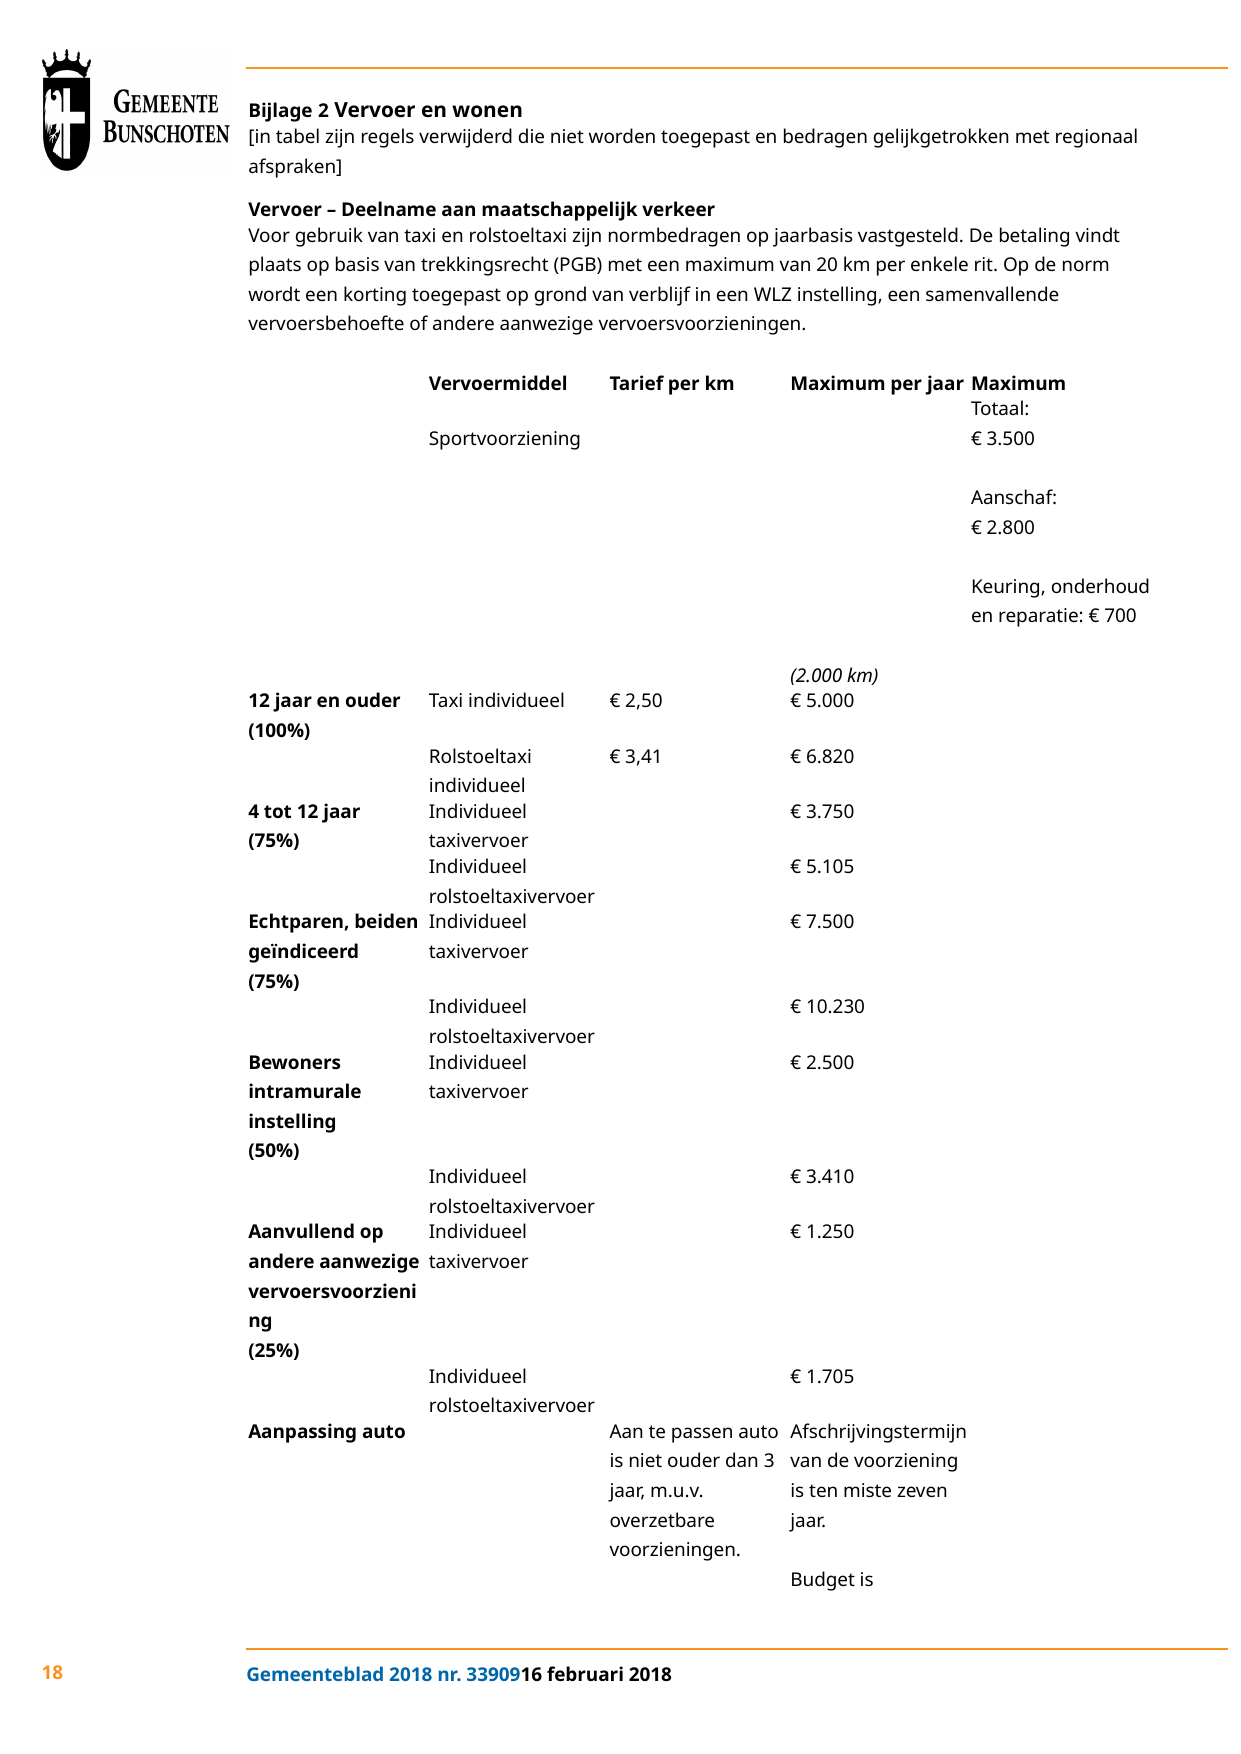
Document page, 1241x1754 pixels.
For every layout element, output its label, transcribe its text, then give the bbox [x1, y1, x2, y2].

table_cell € 1.705 [790, 1363, 971, 1418]
table_cell € 3.410 [790, 1164, 971, 1219]
table_cell Individueel rolstoeltaxivervoer [429, 1164, 609, 1219]
table_cell Aanpassing auto [248, 1418, 429, 1592]
table_cell € 2,50 [609, 688, 790, 743]
text Bijlage 2 Vervoer en wonen [248, 95, 1152, 123]
table_cell (2.000 km) [790, 396, 971, 687]
table_cell [609, 1219, 790, 1363]
table_cell [971, 1219, 1152, 1363]
table_cell Individueel taxivervoer [429, 1219, 609, 1363]
table_cell Totaal: € 3.500 Aanschaf: € 2.800 Keuring, onderhoud en reparatie: € 700 [971, 396, 1152, 687]
table_cell 4 tot 12 jaar (75%) [248, 798, 429, 853]
table_cell Individueel rolstoeltaxivervoer [429, 1363, 609, 1418]
table_header Maximum per jaar [790, 370, 971, 396]
table_cell Individueel taxivervoer [429, 1049, 609, 1163]
table_cell Individueel taxivervoer [429, 909, 609, 994]
table_cell Taxi individueel [429, 688, 609, 743]
table_cell [971, 688, 1152, 743]
table_cell [971, 994, 1152, 1049]
table_cell [609, 854, 790, 909]
table_cell [609, 798, 790, 853]
table_cell € 10.230 [790, 994, 971, 1049]
table_cell 12 jaar en ouder (100%) [248, 688, 429, 743]
table_header Maximum [971, 370, 1152, 396]
table_cell [971, 1418, 1152, 1592]
table_cell Echtparen, beiden geïndiceerd (75%) [248, 909, 429, 994]
text Voor gebruik van taxi en rolstoeltaxi zijn normbedragen op jaarbasis vastgesteld. De betaling vindt plaats op basis van trekkingsrecht (PGB) met een maximum van 20 km per enkele rit. Op de norm wordt een korting toegepast op grond van verblijf in een WLZ instelling, een samenvallende vervoersbehoefte of andere aanwezige vervoersvoorzieningen. [248, 222, 1152, 336]
table_cell Rolstoeltaxi individueel [429, 743, 609, 798]
picture [41, 47, 231, 172]
table_cell € 6.820 [790, 743, 971, 798]
table_cell [609, 909, 790, 994]
table_cell [971, 743, 1152, 798]
table_cell [971, 1049, 1152, 1163]
table_cell Individueel rolstoeltaxivervoer [429, 854, 609, 909]
table_header Vervoermiddel [429, 370, 609, 396]
table_cell € 3.750 [790, 798, 971, 853]
table_cell [248, 1164, 429, 1219]
text Vervoer – Deelname aan maatschappelijk verkeer [248, 196, 1152, 222]
table_cell [248, 854, 429, 909]
table_cell [971, 1164, 1152, 1219]
table_header [248, 370, 429, 396]
table_header Tarief per km [609, 370, 790, 396]
table_cell € 3,41 [609, 743, 790, 798]
table_cell € 7.500 [790, 909, 971, 994]
table_cell [248, 994, 429, 1049]
table_cell [609, 1164, 790, 1219]
table_cell [609, 994, 790, 1049]
table_cell [971, 1363, 1152, 1418]
table_cell [248, 743, 429, 798]
table_cell Aan te passen auto is niet ouder dan 3 jaar, m.u.v. overzetbare voorzieningen. [609, 1418, 790, 1592]
table_cell [971, 909, 1152, 994]
table_cell Afschrijvingstermijn van de voorziening is ten miste zeven jaar. Budget is [790, 1418, 971, 1592]
text [in tabel zijn regels verwijderd die niet worden toegepast en bedragen gelijkgetrokken met regionaal afspraken] [248, 123, 1152, 179]
table_cell Individueel rolstoeltaxivervoer [429, 994, 609, 1049]
table_cell [429, 1418, 609, 1592]
table_cell [609, 1363, 790, 1418]
table_cell Sportvoorziening [429, 396, 609, 687]
table_cell € 5.000 [790, 688, 971, 743]
table_cell Individueel taxivervoer [429, 798, 609, 853]
table_cell [609, 396, 790, 687]
table_cell Aanvullend op andere aanwezige vervoersvoorziening (25%) [248, 1219, 429, 1363]
table_cell [248, 396, 429, 687]
table_cell [609, 1049, 790, 1163]
table_cell € 5.105 [790, 854, 971, 909]
table_cell Bewoners intramurale instelling (50%) [248, 1049, 429, 1163]
table_cell [971, 798, 1152, 853]
table_cell € 2.500 [790, 1049, 971, 1163]
table_cell € 1.250 [790, 1219, 971, 1363]
table_cell [971, 854, 1152, 909]
table_cell [248, 1363, 429, 1418]
